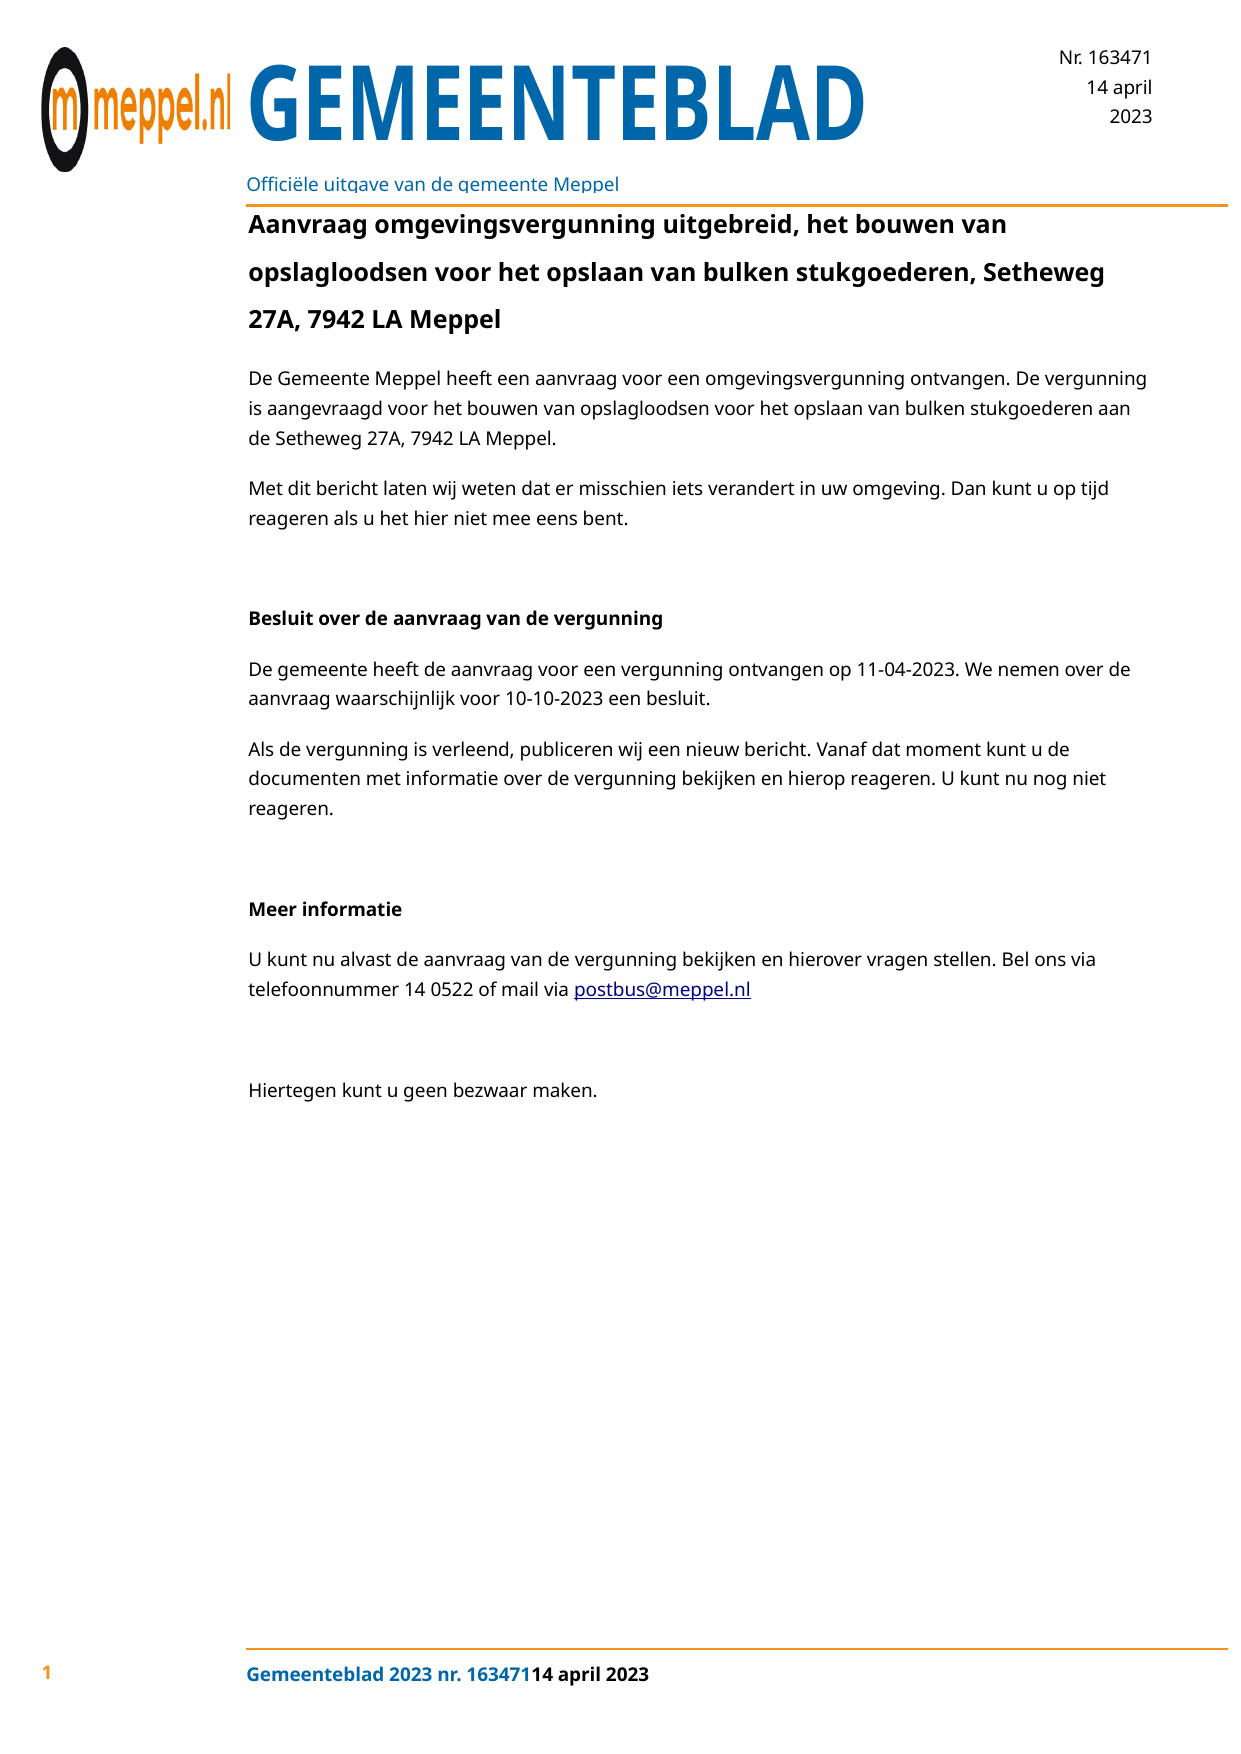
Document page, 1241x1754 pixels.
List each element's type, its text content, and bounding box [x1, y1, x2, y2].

text U kunt nu alvast de aanvraag van de vergunning bekijken en hierover vragen stellen. Bel ons via telefoonnummer 14 0522 of mail via postbus@meppel.nl [248, 946, 1152, 1002]
text Hiertegen kunt u geen bezwaar maken. [248, 1077, 1152, 1102]
text De gemeente heeft de aanvraag voor een vergunning ontvangen op 11-04-2023. We nemen over de aanvraag waarschijnlijk voor 10-10-2023 een besluit. [248, 656, 1152, 711]
text Als de vergunning is verleend, publiceren wij een nieuw bericht. Vanaf dat moment kunt u de documenten met informatie over de vergunning bekijken en hierop reageren. U kunt nu nog niet reageren. [248, 736, 1152, 821]
picture [41, 47, 231, 172]
text Met dit bericht laten wij weten dat er misschien iets verandert in uw omgeving. Dan kunt u op tijd reageren als u het hier niet mee eens bent. [248, 475, 1152, 530]
text De Gemeente Meppel heeft een aanvraag voor een omgevingsvergunning ontvangen. De vergunning is aangevraagd voor het bouwen van opslagloodsen voor het opslaan van bulken stukgoederen aan de Setheweg 27A, 7942 LA Meppel. [248, 366, 1152, 450]
text Meer informatie [248, 896, 1152, 922]
text Aanvraag omgevingsvergunning uitgebreid, het bouwen van opslagloodsen voor het opslaan van bulken stukgoederen, Setheweg 27A, 7942 LA Meppel [248, 207, 1152, 336]
text Besluit over de aanvraag van de vergunning [248, 606, 1152, 631]
